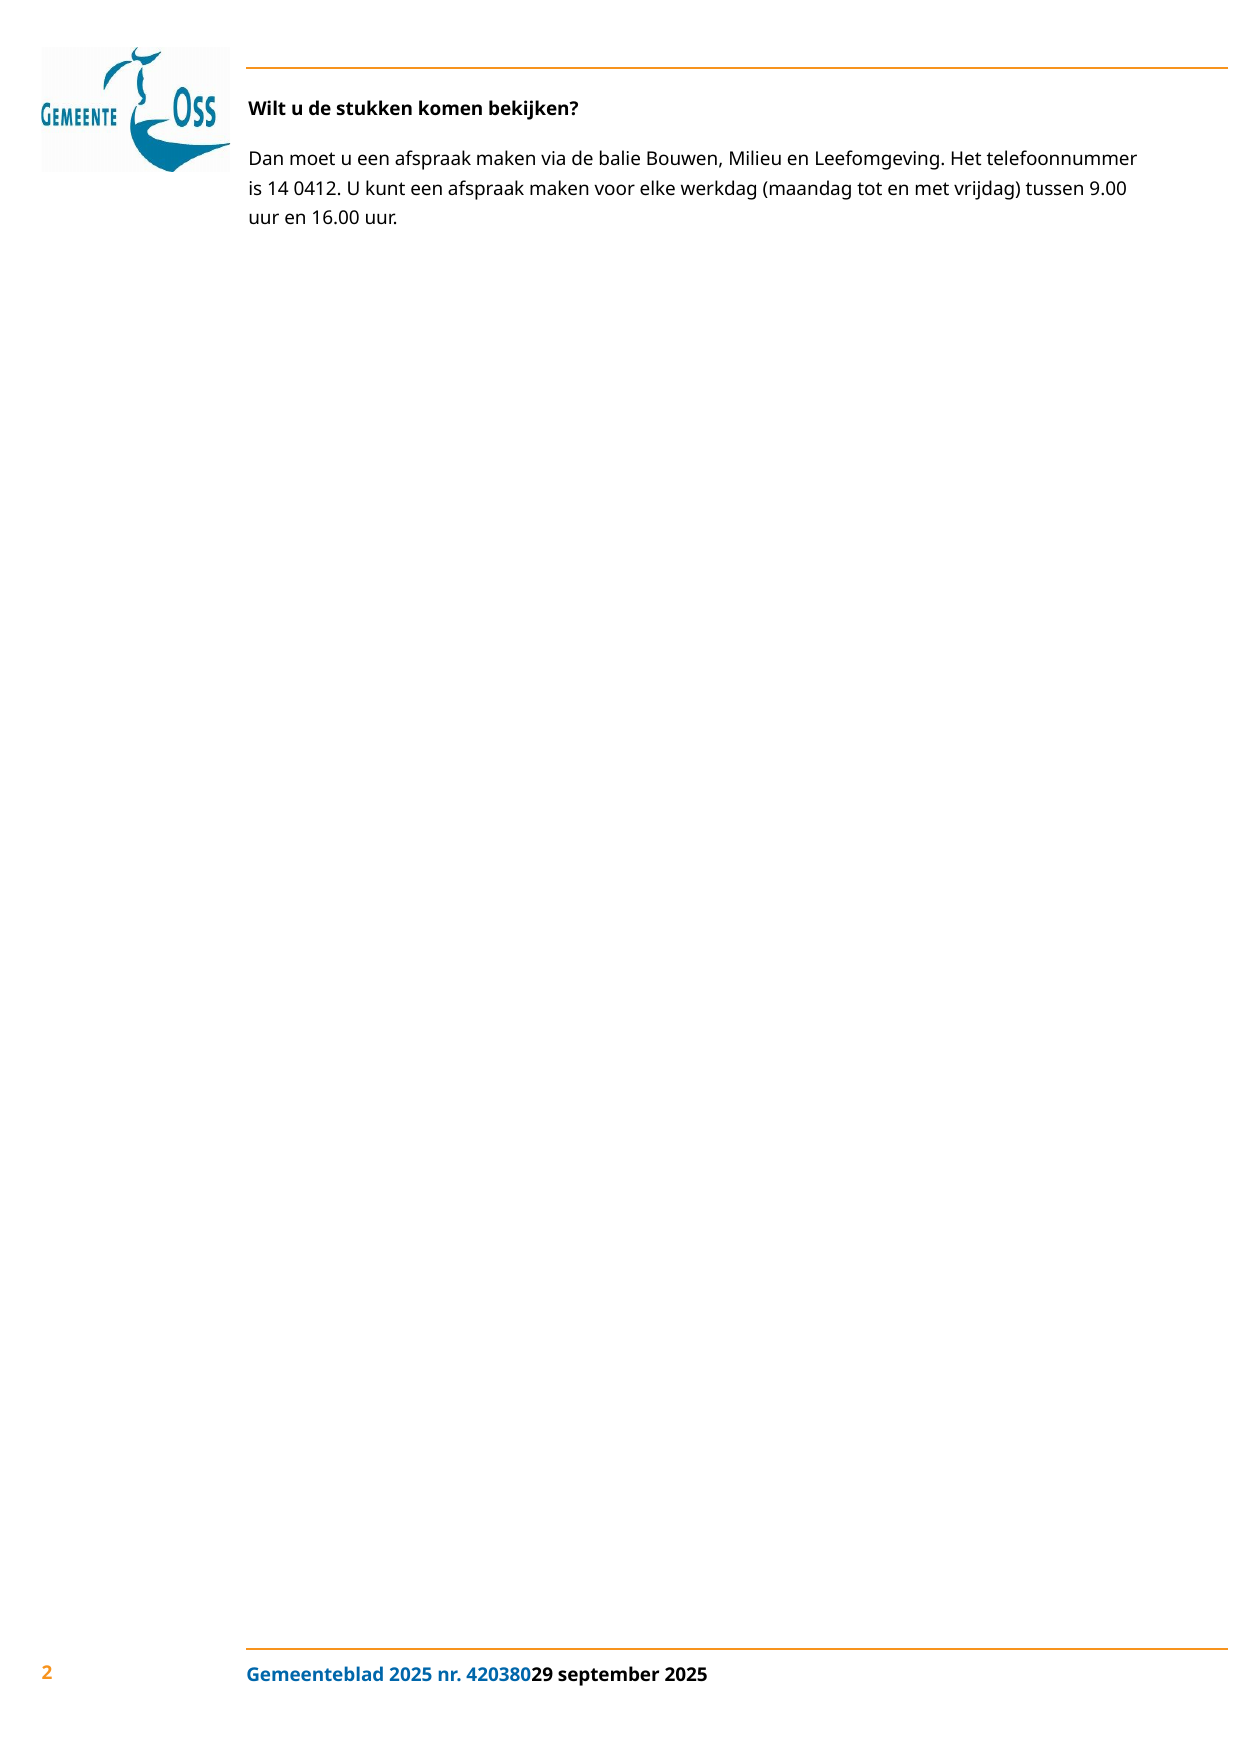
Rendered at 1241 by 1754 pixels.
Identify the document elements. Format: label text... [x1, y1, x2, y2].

text Wilt u de stukken komen bekijken? [248, 95, 1152, 121]
picture [41, 47, 231, 172]
text Dan moet u een afspraak maken via de balie Bouwen, Milieu en Leefomgeving. Het telefoonnummer is 14 0412. U kunt een afspraak maken voor elke werkdag (maandag tot en met vrijdag) tussen 9.00 uur en 16.00 uur. [248, 145, 1152, 230]
